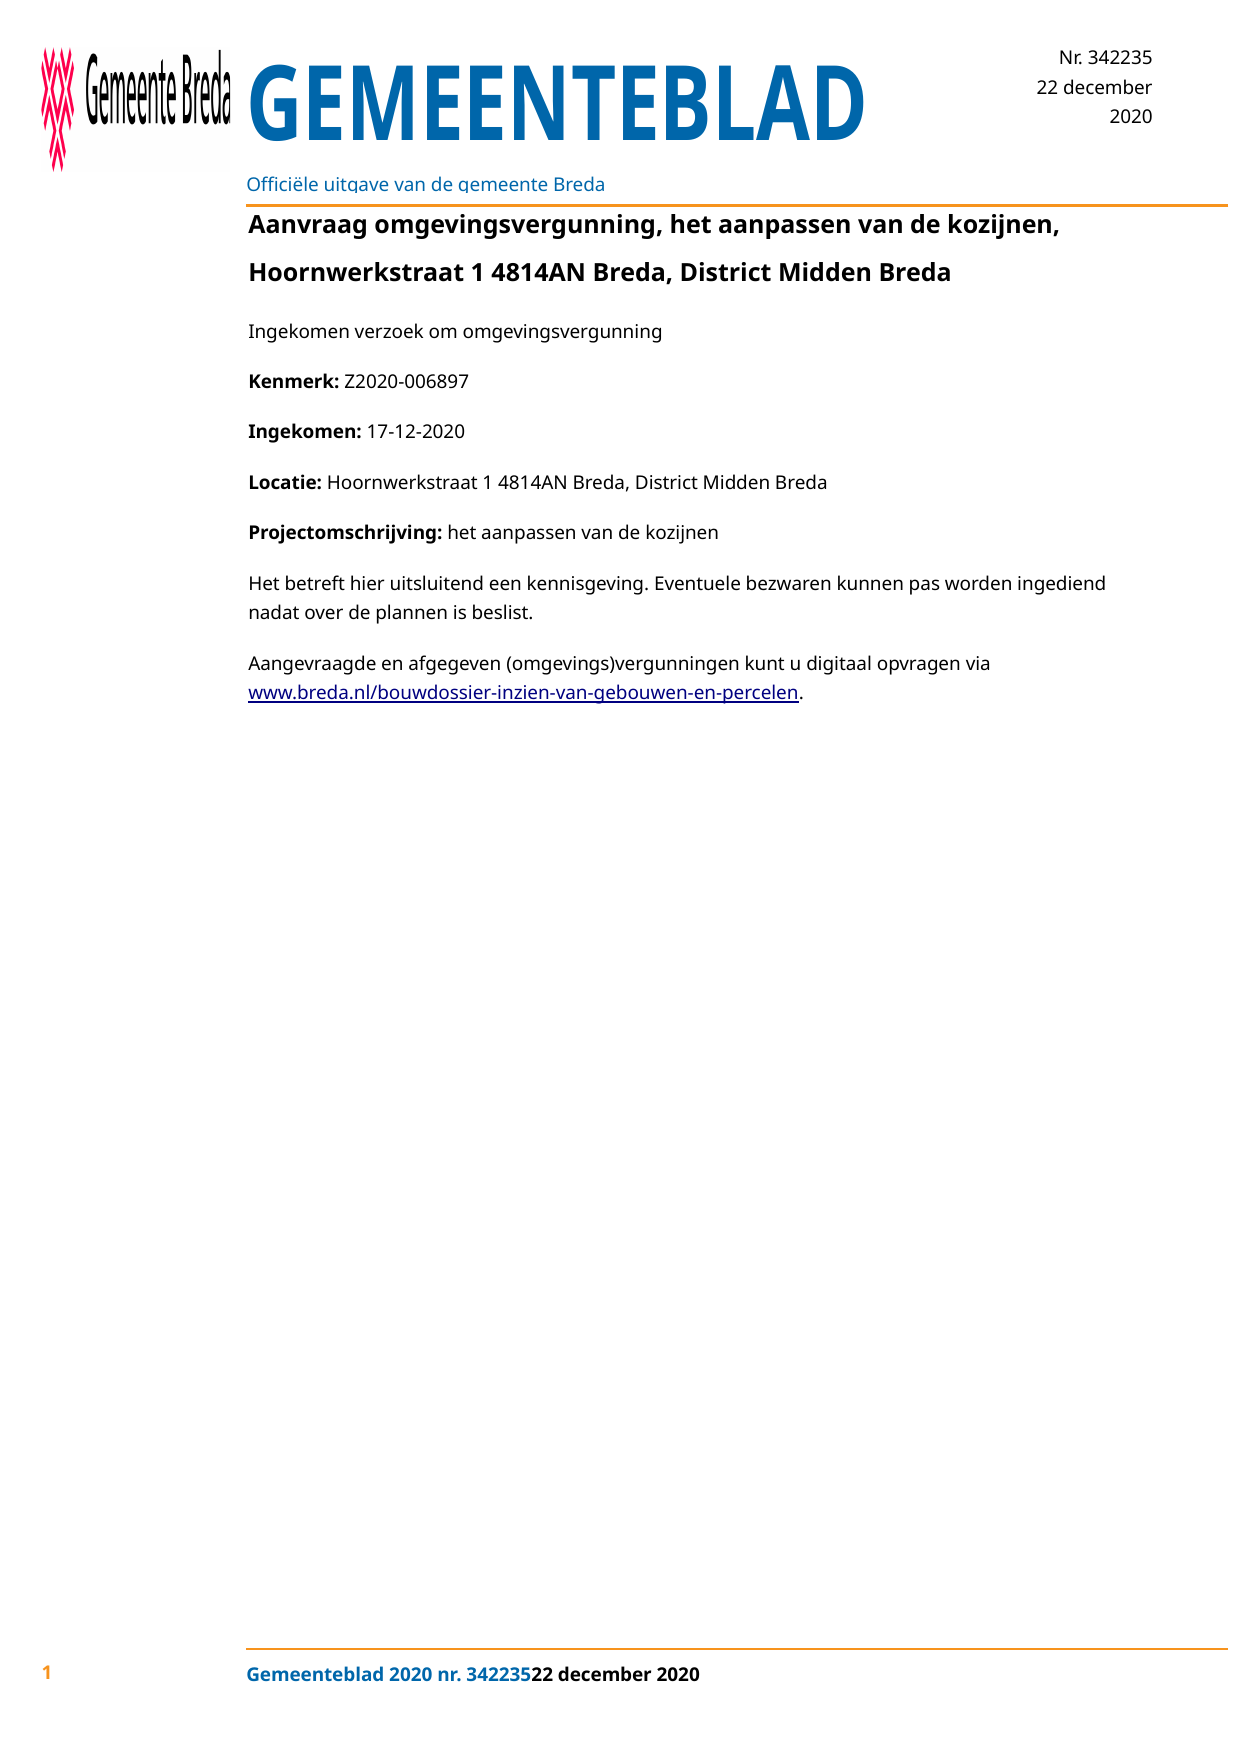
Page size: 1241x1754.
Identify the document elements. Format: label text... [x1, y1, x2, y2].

text Locatie: Hoornwerkstraat 1 4814AN Breda, District Midden Breda [248, 469, 1152, 495]
text Kenmerk: Z2020-006897 [248, 368, 1152, 394]
text Ingekomen verzoek om omgevingsvergunning [248, 318, 1152, 344]
picture [41, 47, 231, 172]
text Ingekomen: 17-12-2020 [248, 419, 1152, 444]
text Aangevraagde en afgegeven (omgevings)vergunningen kunt u digitaal opvragen via www.breda.nl/bouwdossier-inzien-van-gebouwen-en-percelen. [248, 650, 1152, 705]
text Het betreft hier uitsluitend een kennisgeving. Eventuele bezwaren kunnen pas worden ingediend nadat over de plannen is beslist. [248, 570, 1152, 625]
text Projectomschrijving: het aanpassen van de kozijnen [248, 519, 1152, 545]
text Aanvraag omgevingsvergunning, het aanpassen van de kozijnen, Hoornwerkstraat 1 4814AN Breda, District Midden Breda [248, 207, 1152, 288]
